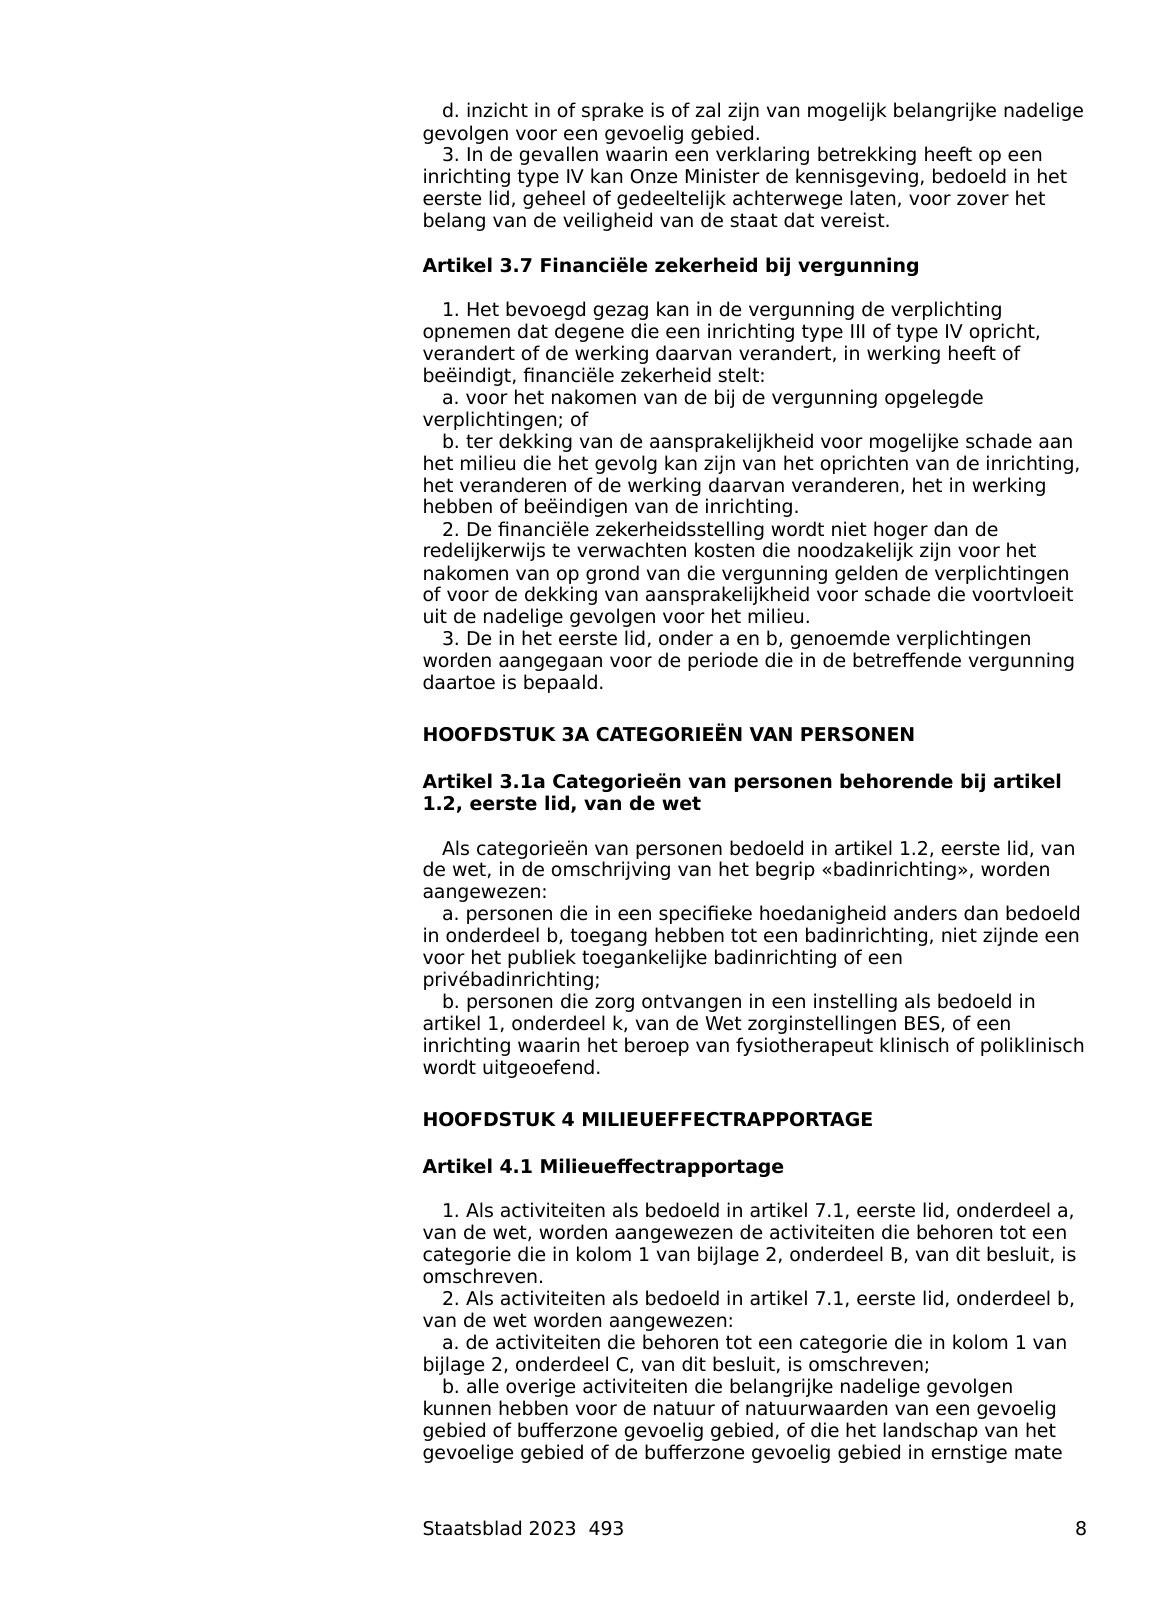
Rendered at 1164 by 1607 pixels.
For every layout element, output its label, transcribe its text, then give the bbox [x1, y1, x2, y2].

subtitle Artikel 3.1a Categorieën van personen behorende bij artikel 1.2, eerste lid, van de wet [422, 771, 1087, 815]
text 2. De financiële zekerheidsstelling wordt niet hoger dan de redelijkerwijs te verwachten kosten die noodzakelijk zijn voor het nakomen van op grond van die vergunning gelden de verplichtingen of voor de dekking van aansprakelijkheid voor schade die voortvloeit uit de nadelige gevolgen voor het milieu. [422, 518, 1087, 628]
text Als categorieën van personen bedoeld in artikel 1.2, eerste lid, van de wet, in de omschrijving van het begrip «badinrichting», worden aangewezen: [422, 837, 1087, 903]
text a. de activiteiten die behoren tot een categorie die in kolom 1 van bijlage 2, onderdeel C, van dit besluit, is omschreven; [422, 1332, 1087, 1376]
text 2. Als activiteiten als bedoeld in artikel 7.1, eerste lid, onderdeel b, van de wet worden aangewezen: [422, 1288, 1087, 1332]
text b. ter dekking van de aansprakelijkheid voor mogelijke schade aan het milieu die het gevolg kan zijn van het oprichten van de inrichting, het veranderen of de werking daarvan veranderen, het in werking hebben of beëindigen van de inrichting. [422, 431, 1087, 518]
subtitle HOOFDSTUK 3A CATEGORIEËN VAN PERSONEN [422, 724, 1087, 746]
text a. personen die in een specifieke hoedanigheid anders dan bedoeld in onderdeel b, toegang hebben tot een badinrichting, niet zijnde een voor het publiek toegankelijke badinrichting of een privébadinrichting; [422, 903, 1087, 991]
text b. personen die zorg ontvangen in een instelling als bedoeld in artikel 1, onderdeel k, van de Wet zorginstellingen BES, of een inrichting waarin het beroep van fysiotherapeut klinisch of poliklinisch wordt uitgeoefend. [422, 991, 1087, 1079]
subtitle HOOFDSTUK 4 MILIEUEFFECTRAPPORTAGE [422, 1109, 1087, 1131]
text d. inzicht in of sprake is of zal zijn van mogelijk belangrijke nadelige gevolgen voor een gevoelig gebied. [422, 100, 1087, 144]
text 1. Het bevoegd gezag kan in de vergunning de verplichting opnemen dat degene die een inrichting type III of type IV opricht, verandert of de werking daarvan verandert, in werking heeft of beëindigt, financiële zekerheid stelt: [422, 299, 1087, 387]
text b. alle overige activiteiten die belangrijke nadelige gevolgen kunnen hebben voor de natuur of natuurwaarden van een gevoelig gebied of bufferzone gevoelig gebied, of die het landschap van het gevoelige gebied of de bufferzone gevoelig gebied in ernstige mate [422, 1376, 1087, 1464]
text 3. De in het eerste lid, onder a en b, genoemde verplichtingen worden aangegaan voor de periode die in de betreffende vergunning daartoe is bepaald. [422, 628, 1087, 694]
text 3. In de gevallen waarin een verklaring betrekking heeft op een inrichting type IV kan Onze Minister de kennisgeving, bedoeld in het eerste lid, geheel of gedeeltelijk achterwege laten, voor zover het belang van de veiligheid van de staat dat vereist. [422, 144, 1087, 232]
subtitle Artikel 4.1 Milieueffectrapportage [422, 1156, 1087, 1178]
subtitle Artikel 3.7 Financiële zekerheid bij vergunning [422, 254, 1087, 276]
text 1. Als activiteiten als bedoeld in artikel 7.1, eerste lid, onderdeel a, van de wet, worden aangewezen de activiteiten die behoren tot een categorie die in kolom 1 van bijlage 2, onderdeel B, van dit besluit, is omschreven. [422, 1200, 1087, 1288]
text a. voor het nakomen van de bij de vergunning opgelegde verplichtingen; of [422, 387, 1087, 431]
